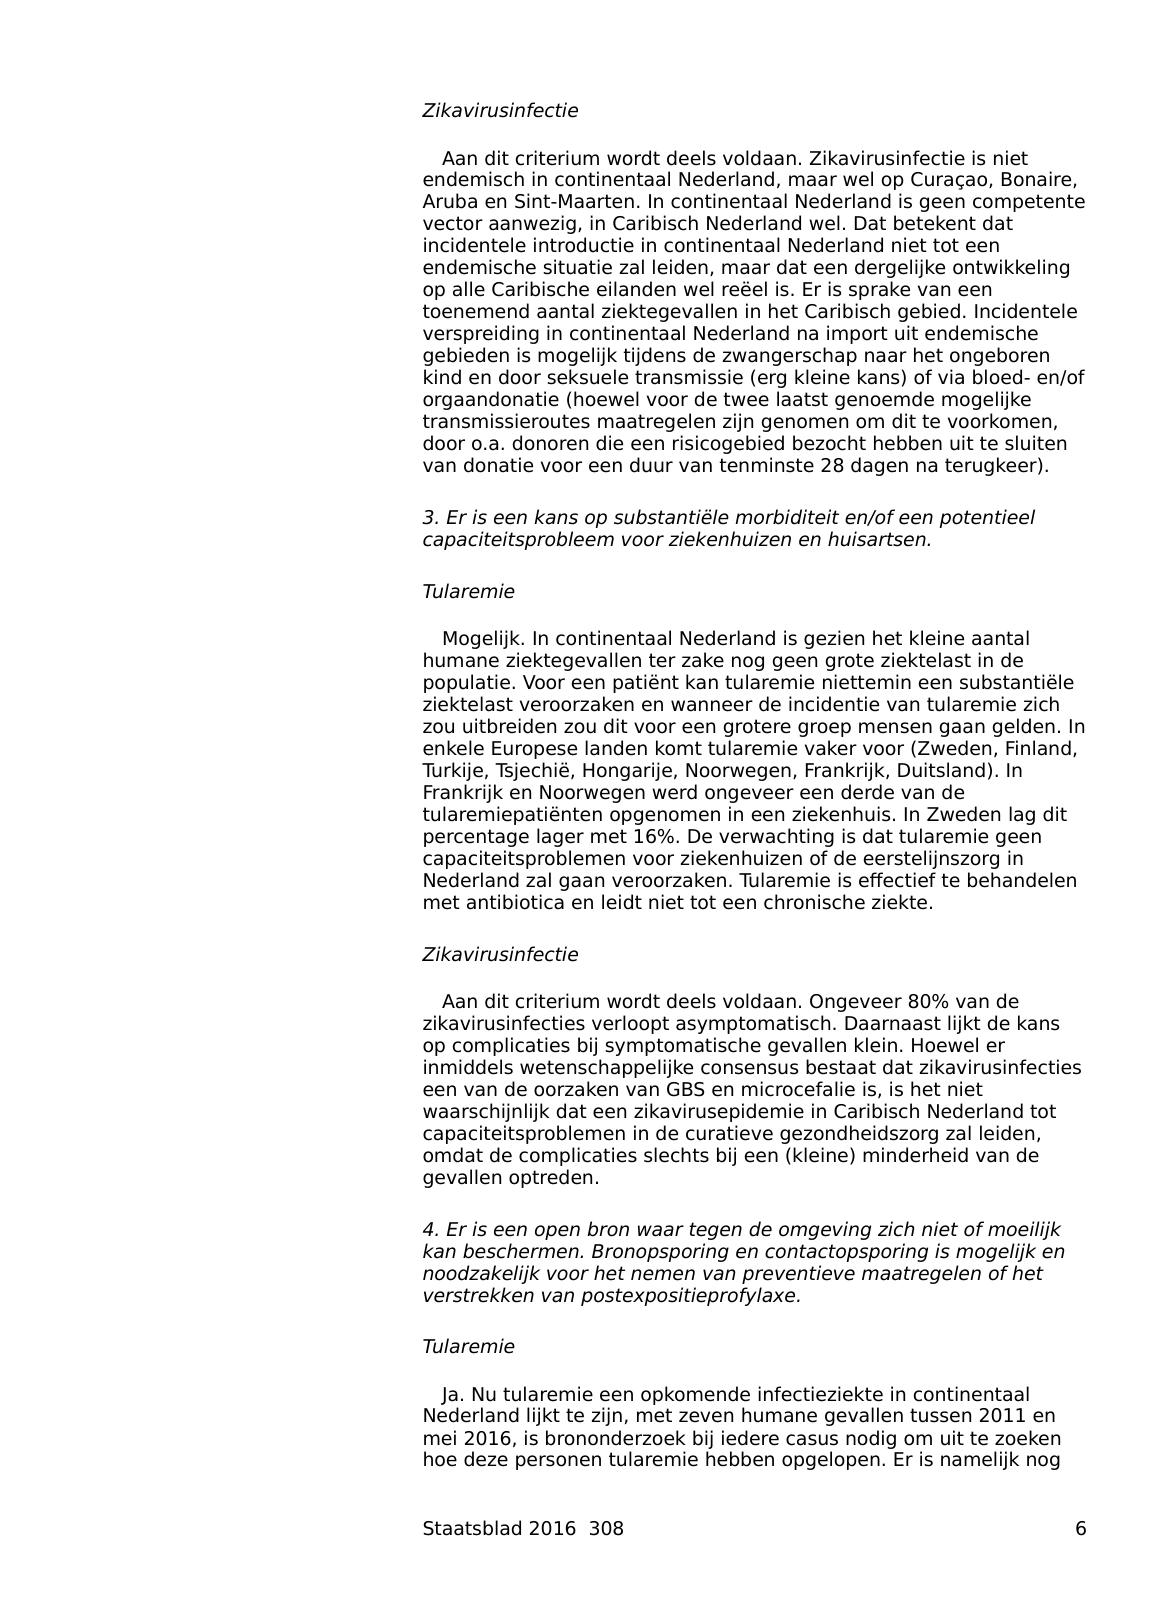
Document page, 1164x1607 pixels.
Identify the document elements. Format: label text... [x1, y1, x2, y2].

subtitle 4. Er is een open bron waar tegen de omgeving zich niet of moeilijk kan beschermen. Bronopsporing en contactopsporing is mogelijk en noodzakelijk voor het nemen van preventieve maatregelen of het verstrekken van postexpositieprofylaxe. [422, 1218, 1087, 1306]
subtitle 3. Er is een kans op substantiële morbiditeit en/of een potentieel capaciteitsprobleem voor ziekenhuizen en huisartsen. [422, 507, 1087, 551]
text Ja. Nu tularemie een opkomende infectieziekte in continentaal Nederland lijkt te zijn, met zeven humane gevallen tussen 2011 en mei 2016, is brononderzoek bij iedere casus nodig om uit te zoeken hoe deze personen tularemie hebben opgelopen. Er is namelijk nog [422, 1383, 1087, 1471]
subtitle Zikavirusinfectie [422, 100, 1087, 122]
subtitle Zikavirusinfectie [422, 944, 1087, 966]
subtitle Tularemie [422, 1336, 1087, 1358]
text Mogelijk. In continentaal Nederland is gezien het kleine aantal humane ziektegevallen ter zake nog geen grote ziektelast in de populatie. Voor een patiënt kan tularemie niettemin een substantiële ziektelast veroorzaken en wanneer de incidentie van tularemie zich zou uitbreiden zou dit voor een grotere groep mensen gaan gelden. In enkele Europese landen komt tularemie vaker voor (Zweden, Finland, Turkije, Tsjechië, Hongarije, Noorwegen, Frankrijk, Duitsland). In Frankrijk en Noorwegen werd ongeveer een derde van de tularemiepatiënten opgenomen in een ziekenhuis. In Zweden lag dit percentage lager met 16%. De verwachting is dat tularemie geen capaciteitsproblemen voor ziekenhuizen of de eerstelijnszorg in Nederland zal gaan veroorzaken. Tularemie is effectief te behandelen met antibiotica en leidt niet tot een chronische ziekte. [422, 628, 1087, 914]
text Aan dit criterium wordt deels voldaan. Zikavirusinfectie is niet endemisch in continentaal Nederland, maar wel op Curaçao, Bonaire, Aruba en Sint-Maarten. In continentaal Nederland is geen competente vector aanwezig, in Caribisch Nederland wel. Dat betekent dat incidentele introductie in continentaal Nederland niet tot een endemische situatie zal leiden, maar dat een dergelijke ontwikkeling op alle Caribische eilanden wel reëel is. Er is sprake van een toenemend aantal ziektegevallen in het Caribisch gebied. Incidentele verspreiding in continentaal Nederland na import uit endemische gebieden is mogelijk tijdens de zwangerschap naar het ongeboren kind en door seksuele transmissie (erg kleine kans) of via bloed- en/of orgaandonatie (hoewel voor de twee laatst genoemde mogelijke transmissieroutes maatregelen zijn genomen om dit te voorkomen, door o.a. donoren die een risicogebied bezocht hebben uit te sluiten van donatie voor een duur van tenminste 28 dagen na terugkeer). [422, 147, 1087, 477]
subtitle Tularemie [422, 581, 1087, 603]
text Aan dit criterium wordt deels voldaan. Ongeveer 80% van de zikavirusinfecties verloopt asymptomatisch. Daarnaast lijkt de kans op complicaties bij symptomatische gevallen klein. Hoewel er inmiddels wetenschappelijke consensus bestaat dat zikavirusinfecties een van de oorzaken van GBS en microcefalie is, is het niet waarschijnlijk dat een zikavirusepidemie in Caribisch Nederland tot capaciteitsproblemen in de curatieve gezondheidszorg zal leiden, omdat de complicaties slechts bij een (kleine) minderheid van de gevallen optreden. [422, 991, 1087, 1188]
